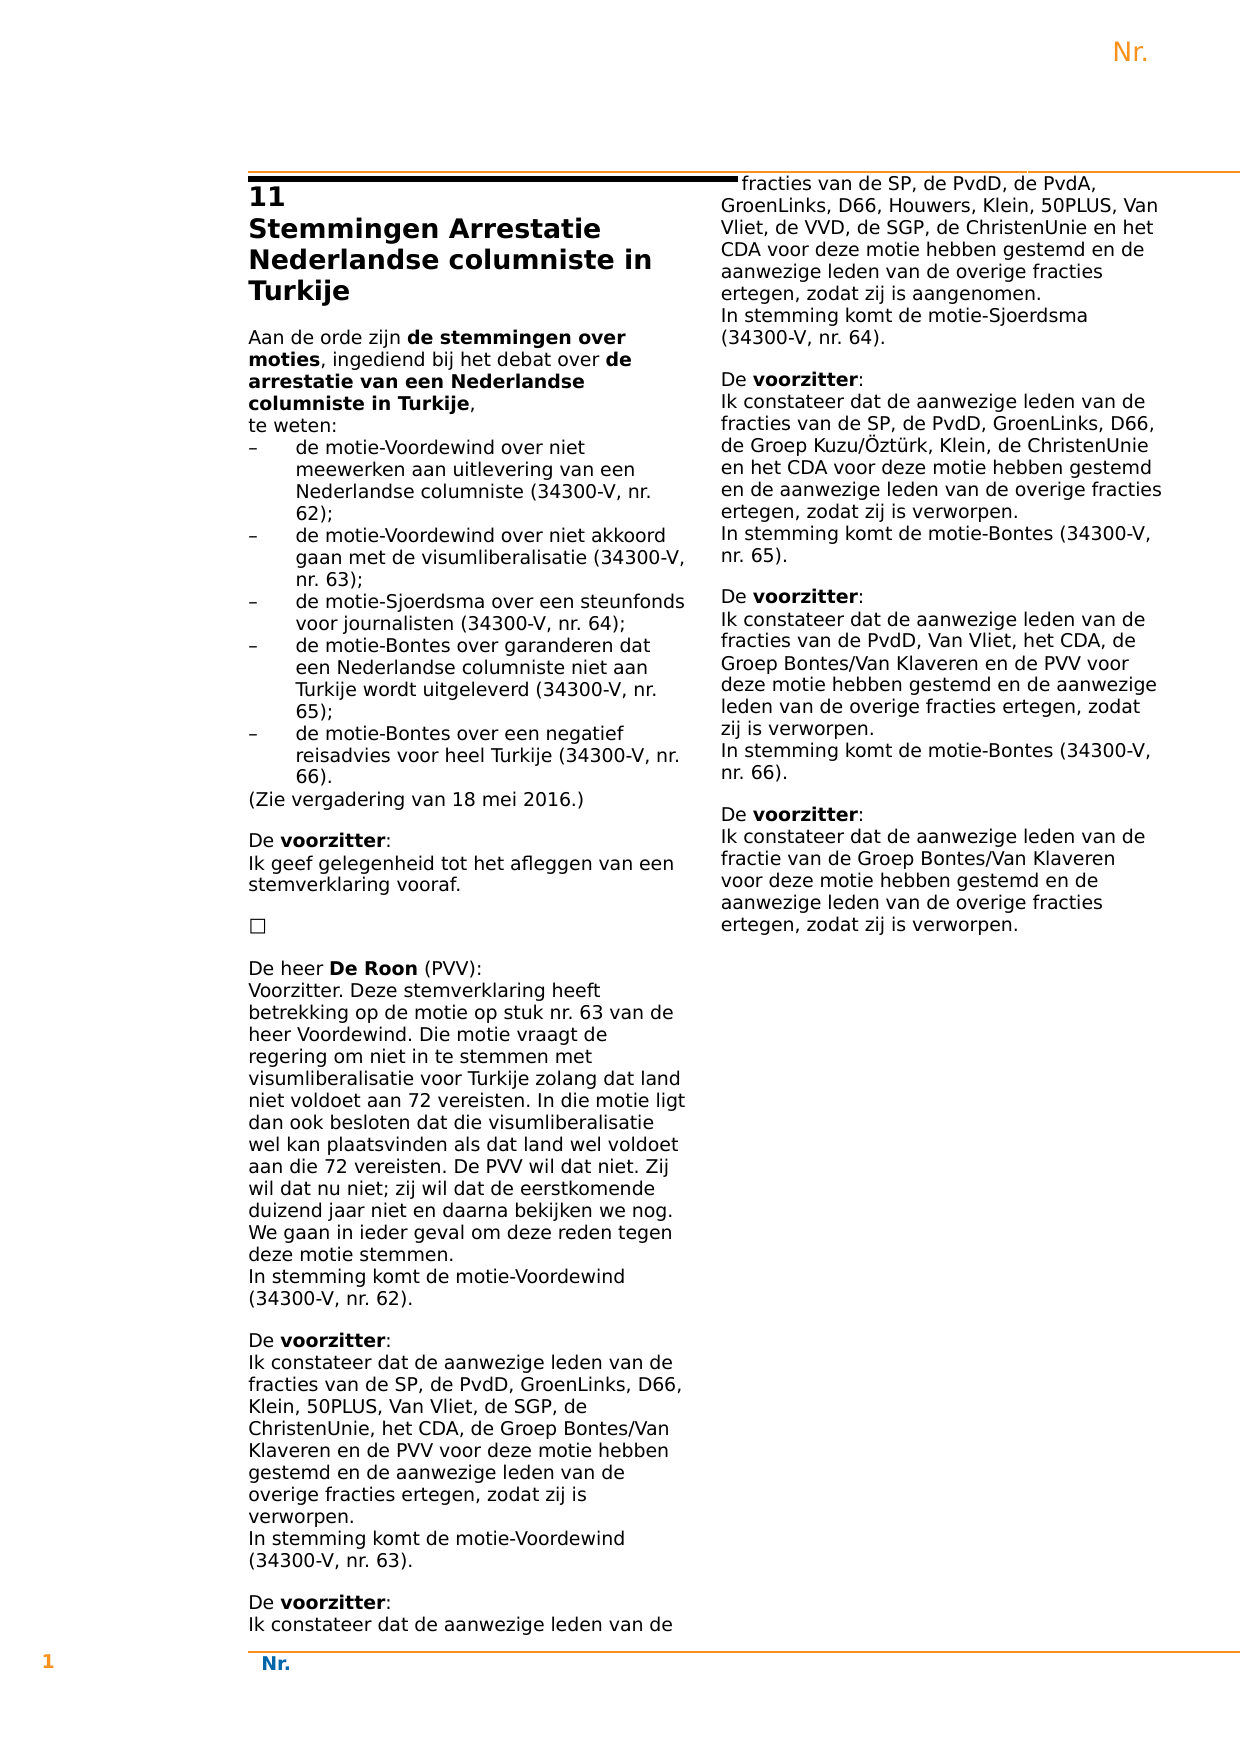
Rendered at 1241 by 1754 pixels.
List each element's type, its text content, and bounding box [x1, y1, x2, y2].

text te weten: [248, 415, 691, 437]
text ⬜ [248, 916, 691, 938]
text (Zie vergadering van 18 mei 2016.) [248, 788, 691, 810]
list de motie-Bontes over een negatief reisadvies voor heel Turkije (34300-V, nr. 66). [248, 722, 691, 788]
text De voorzitter: [248, 1592, 691, 1614]
text Ik constateer dat de aanwezige leden van de [248, 1614, 691, 1636]
text De heer De Roon (PVV): [248, 958, 691, 980]
text Ik constateer dat de aanwezige leden van de fracties van de SP, de PvdD, GroenLinks, D66, de Groep Kuzu/Öztürk, Klein, de ChristenUnie en het CDA voor deze motie hebben gestemd en de aanwezige leden van de overige fracties ertegen, zodat zij is verworpen. [721, 391, 1163, 522]
text Voorzitter. Deze stemverklaring heeft betrekking op de motie op stuk nr. 63 van de heer Voordewind. Die motie vraagt de regering om niet in te stemmen met visumliberalisatie voor Turkije zolang dat land niet voldoet aan 72 vereisten. In die motie ligt dan ook besloten dat die visumliberalisatie wel kan plaatsvinden als dat land wel voldoet aan die 72 vereisten. De PVV wil dat niet. Zij wil dat nu niet; zij wil dat de eerstkomende duizend jaar niet en daarna bekijken we nog. We gaan in ieder geval om deze reden tegen deze motie stemmen. [248, 980, 691, 1266]
title 11 Stemmingen Arrestatie Nederlandse columniste in Turkije [248, 182, 691, 307]
text In stemming komt de motie-Voordewind (34300-V, nr. 62). [248, 1266, 691, 1310]
text fracties van de SP, de PvdD, de PvdA, GroenLinks, D66, Houwers, Klein, 50PLUS, Van Vliet, de VVD, de SGP, de ChristenUnie en het CDA voor deze motie hebben gestemd en de aanwezige leden van de overige fracties ertegen, zodat zij is aangenomen. [721, 173, 1163, 305]
list de motie-Voordewind over niet meewerken aan uitlevering van een Nederlandse columniste (34300-V, nr. 62); [248, 437, 691, 525]
text De voorzitter: [721, 586, 1163, 608]
text De voorzitter: [248, 830, 691, 852]
text Ik constateer dat de aanwezige leden van de fracties van de SP, de PvdD, GroenLinks, D66, Klein, 50PLUS, Van Vliet, de SGP, de ChristenUnie, het CDA, de Groep Bontes/Van Klaveren en de PVV voor deze motie hebben gestemd en de aanwezige leden van de overige fracties ertegen, zodat zij is verworpen. [248, 1352, 691, 1528]
text In stemming komt de motie-Bontes (34300-V, nr. 66). [721, 740, 1163, 784]
list de motie-Sjoerdsma over een steunfonds voor journalisten (34300-V, nr. 64); [248, 591, 691, 634]
text Ik geef gelegenheid tot het afleggen van een stemverklaring vooraf. [248, 852, 691, 896]
text In stemming komt de motie-Voordewind (34300-V, nr. 63). [248, 1528, 691, 1572]
list de motie-Bontes over garanderen dat een Nederlandse columniste niet aan Turkije wordt uitgeleverd (34300-V, nr. 65); [248, 634, 691, 722]
text De voorzitter: [721, 369, 1163, 391]
list de motie-Voordewind over niet akkoord gaan met de visumliberalisatie (34300-V, nr. 63); [248, 525, 691, 591]
text Aan de orde zijn de stemmingen over moties, ingediend bij het debat over de arrestatie van een Nederlandse columniste in Turkije, [248, 327, 691, 415]
text De voorzitter: [248, 1330, 691, 1352]
text Ik constateer dat de aanwezige leden van de fracties van de PvdD, Van Vliet, het CDA, de Groep Bontes/Van Klaveren en de PVV voor deze motie hebben gestemd en de aanwezige leden van de overige fracties ertegen, zodat zij is verworpen. [721, 608, 1163, 740]
text Ik constateer dat de aanwezige leden van de fractie van de Groep Bontes/Van Klaveren voor deze motie hebben gestemd en de aanwezige leden van de overige fracties ertegen, zodat zij is verworpen. [721, 826, 1163, 936]
text In stemming komt de motie-Bontes (34300-V, nr. 65). [721, 522, 1163, 566]
text In stemming komt de motie-Sjoerdsma (34300-V, nr. 64). [721, 305, 1163, 349]
text De voorzitter: [721, 804, 1163, 826]
